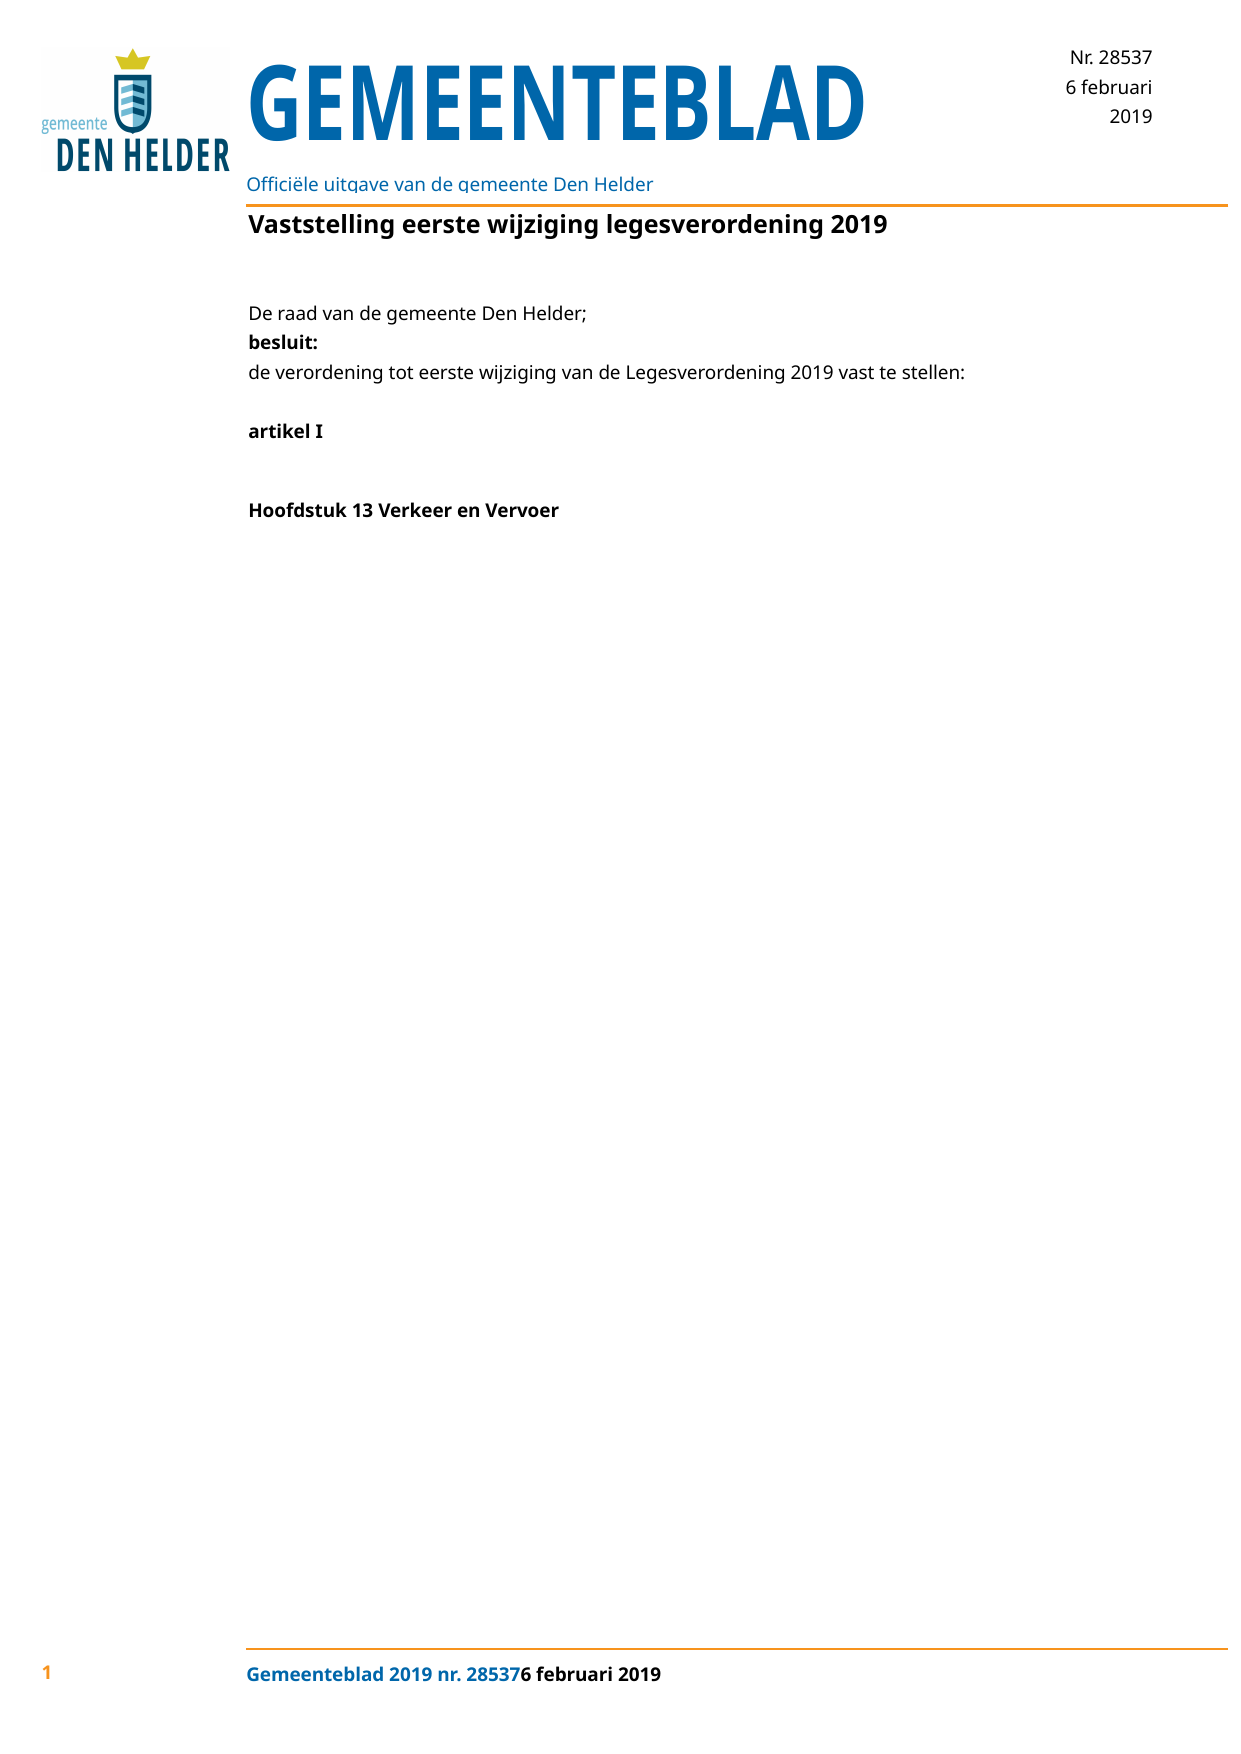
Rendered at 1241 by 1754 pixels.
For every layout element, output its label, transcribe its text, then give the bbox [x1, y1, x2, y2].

text de verordening tot eerste wijziging van de Legesverordening 2019 vast te stellen: [248, 359, 1152, 385]
text Vaststelling eerste wijziging legesverordening 2019 [248, 207, 1152, 241]
picture [130, 157, 135, 172]
picture [100, 154, 106, 172]
text Hoofdstuk 13 Verkeer en Vervoer [248, 497, 1152, 523]
picture [182, 144, 187, 165]
text besluit: [248, 329, 1152, 355]
picture [220, 160, 224, 172]
text artikel I [248, 418, 1152, 444]
picture [41, 47, 231, 172]
text De raad van de gemeente Den Helder; [248, 300, 1152, 326]
picture [63, 144, 68, 165]
